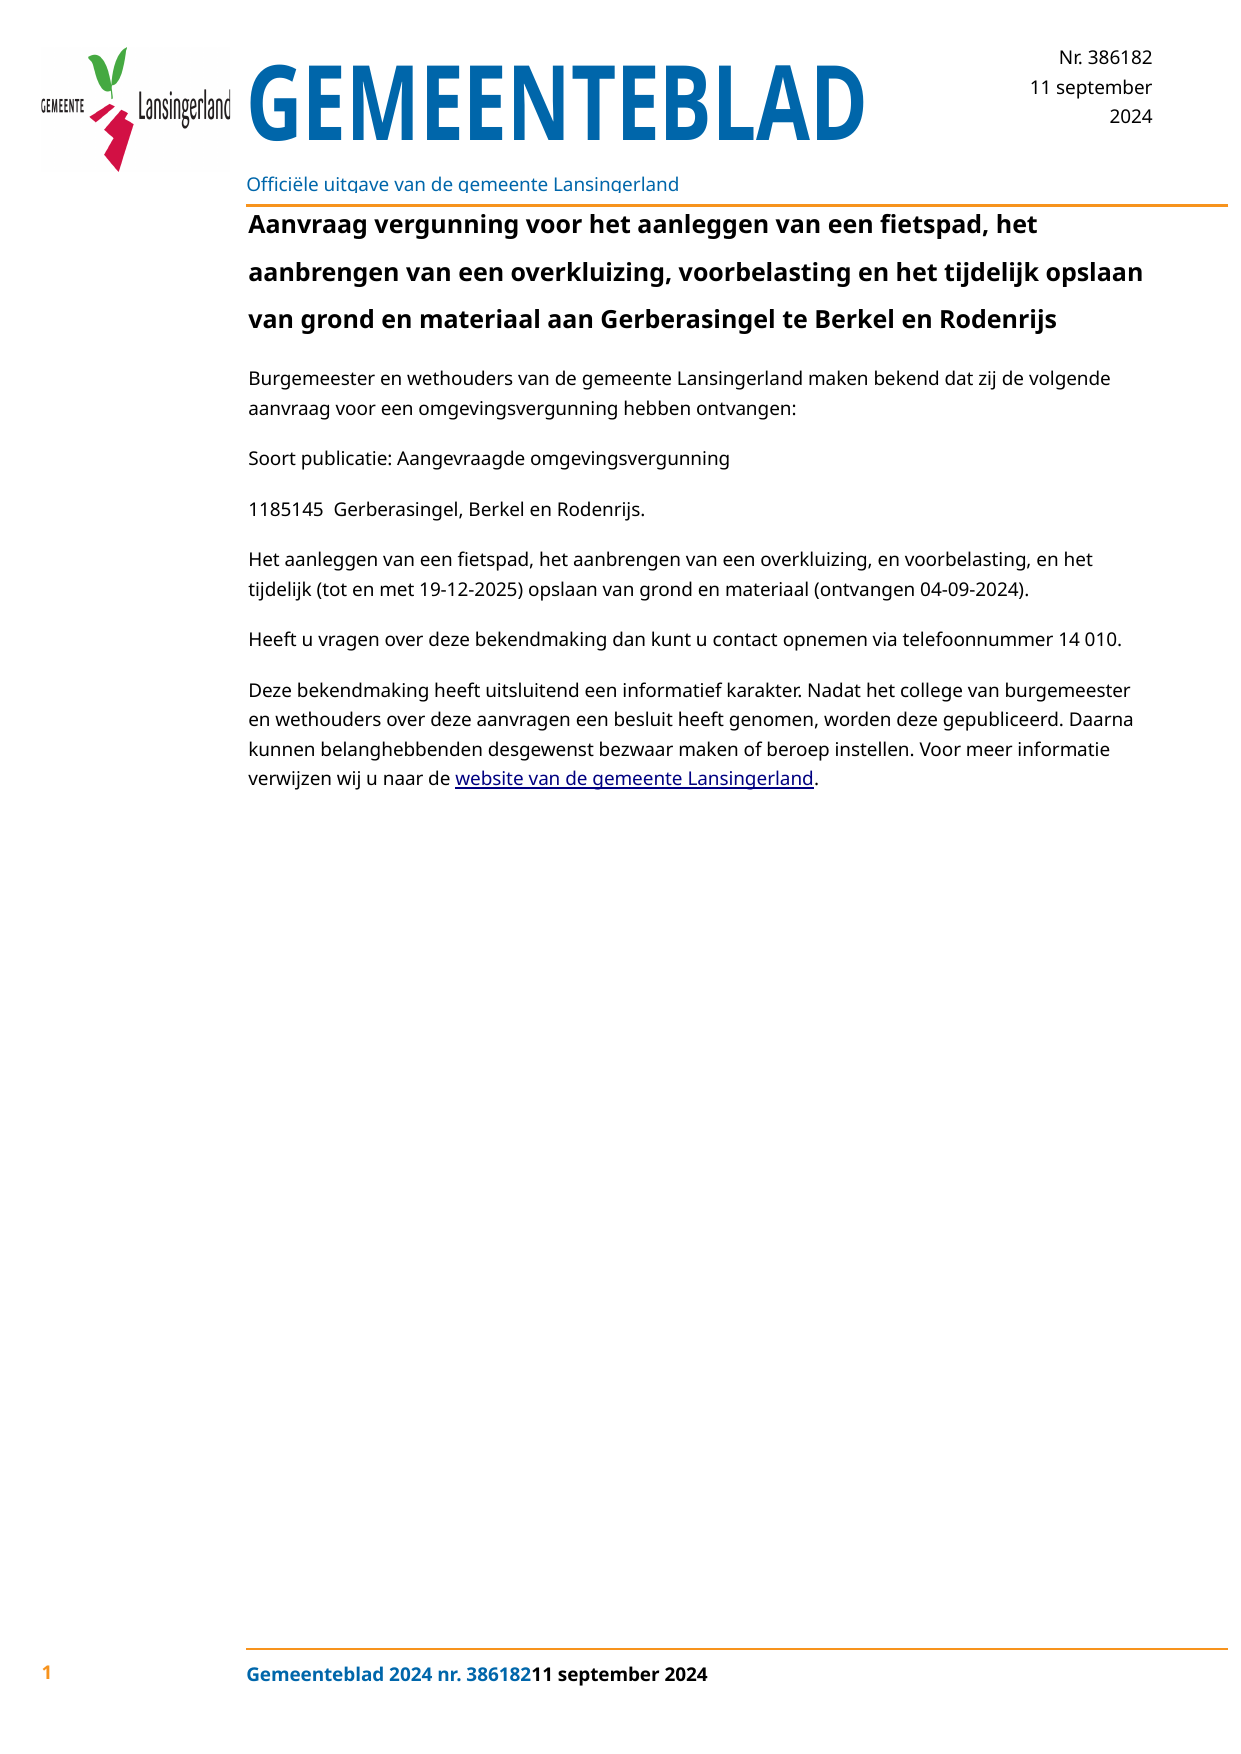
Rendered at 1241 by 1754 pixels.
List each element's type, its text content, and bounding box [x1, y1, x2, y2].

text Burgemeester en wethouders van de gemeente Lansingerland maken bekend dat zij de volgende aanvraag voor een omgevingsvergunning hebben ontvangen: [248, 366, 1152, 421]
text Soort publicatie: Aangevraagde omgevingsvergunning [248, 446, 1152, 471]
text Het aanleggen van een fietspad, het aanbrengen van een overkluizing, en voorbelasting, en het tijdelijk (tot en met 19-12-2025) opslaan van grond en materiaal (ontvangen 04-09-2024). [248, 546, 1152, 602]
text Heeft u vragen over deze bekendmaking dan kunt u contact opnemen via telefoonnummer 14 010. [248, 626, 1152, 652]
text Deze bekendmaking heeft uitsluitend een informatief karakter. Nadat het college van burgemeester en wethouders over deze aanvragen een besluit heeft genomen, worden deze gepubliceerd. Daarna kunnen belanghebbenden desgewenst bezwaar maken of beroep instellen. Voor meer informatie verwijzen wij u naar de website van de gemeente Lansingerland. [248, 677, 1152, 791]
picture [41, 47, 231, 172]
text Aanvraag vergunning voor het aanleggen van een fietspad, het aanbrengen van een overkluizing, voorbelasting en het tijdelijk opslaan van grond en materiaal aan Gerberasingel te Berkel en Rodenrijs [248, 207, 1152, 336]
text 1185145 Gerberasingel, Berkel en Rodenrijs. [248, 496, 1152, 522]
